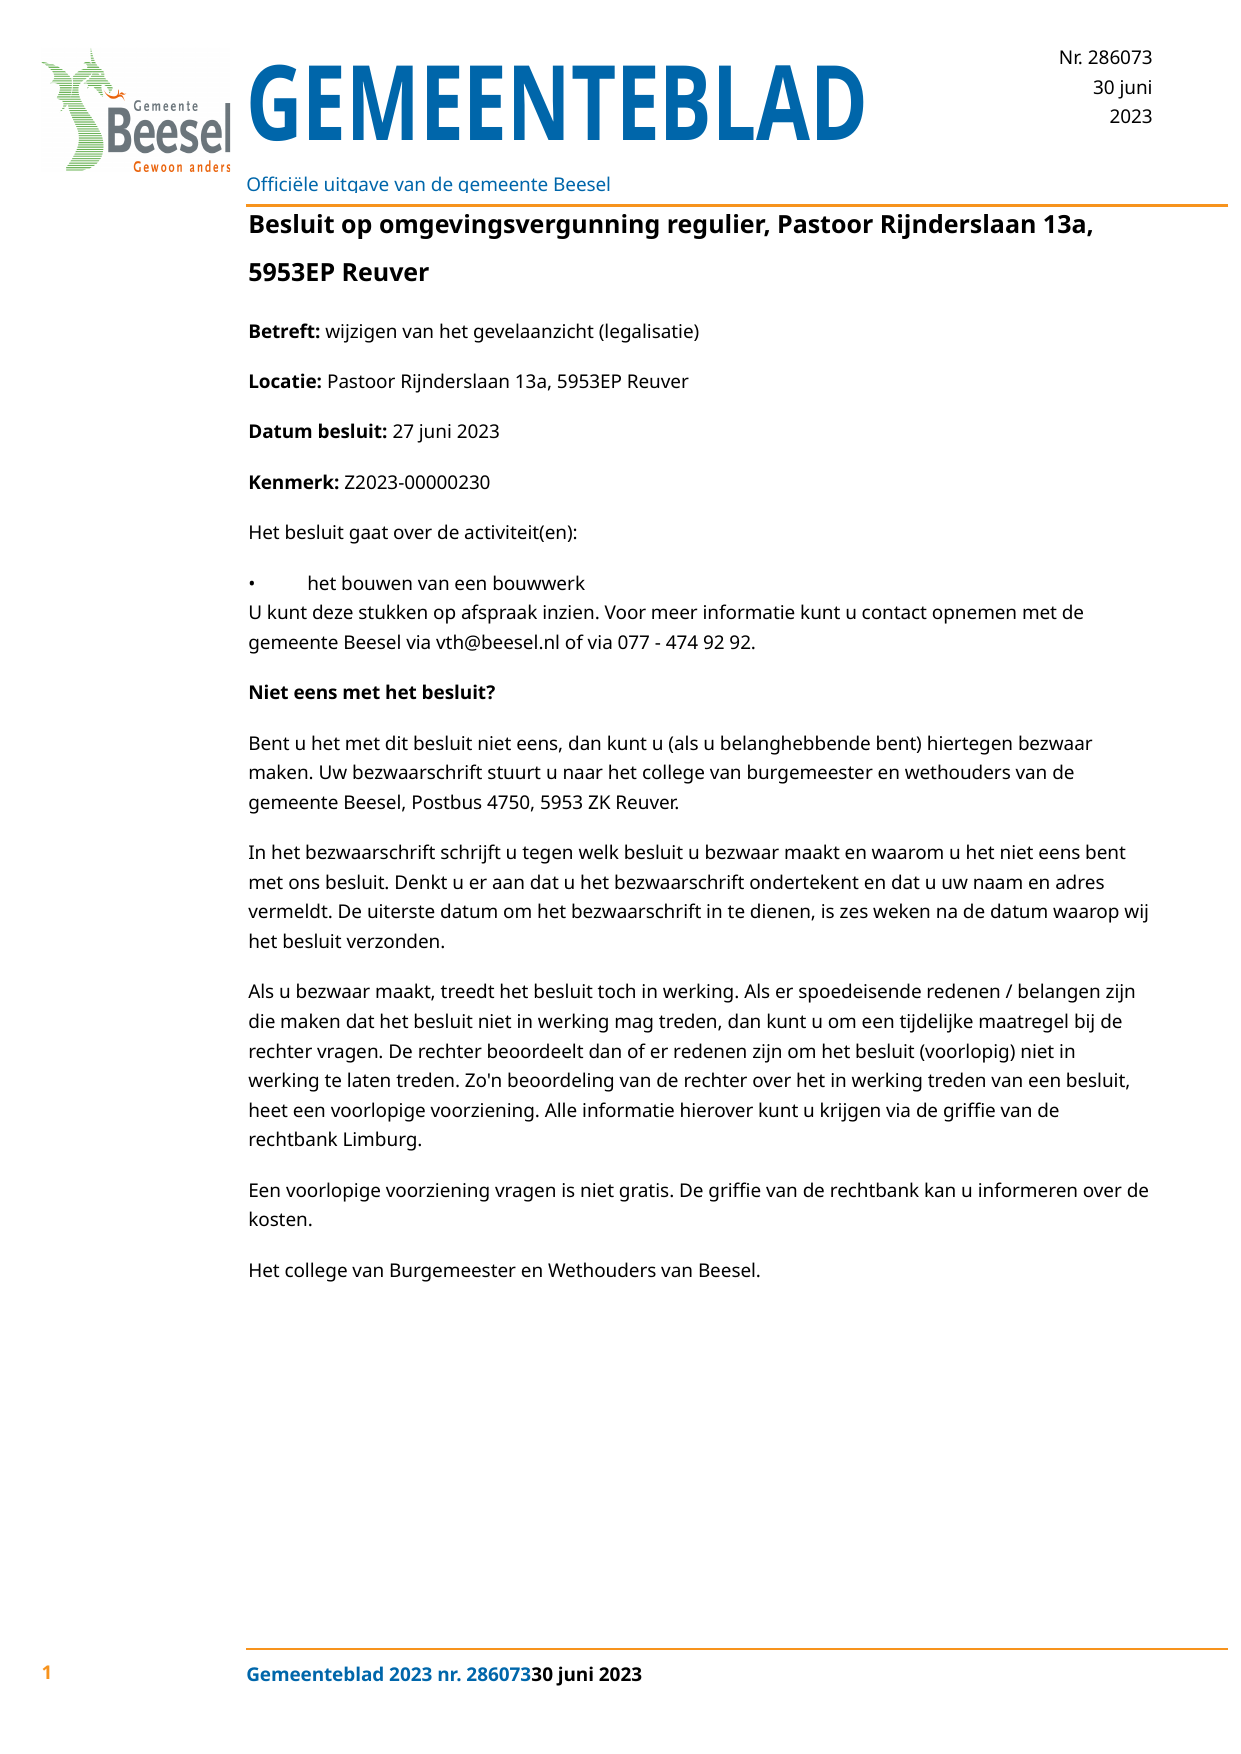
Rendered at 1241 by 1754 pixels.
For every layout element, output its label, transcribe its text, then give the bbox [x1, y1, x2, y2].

text Kenmerk: Z2023-00000230 [248, 469, 1152, 495]
text In het bezwaarschrift schrijft u tegen welk besluit u bezwaar maakt en waarom u het niet eens bent met ons besluit. Denkt u er aan dat u het bezwaarschrift ondertekent en dat u uw naam en adres vermeldt. De uiterste datum om het bezwaarschrift in te dienen, is zes weken na de datum waarop wij het besluit verzonden. [248, 839, 1152, 954]
text Betreft: wijzigen van het gevelaanzicht (legalisatie) [248, 318, 1152, 344]
list het bouwen van een bouwwerk [248, 570, 1152, 596]
text Als u bezwaar maakt, treedt het besluit toch in werking. Als er spoedeisende redenen / belangen zijn die maken dat het besluit niet in werking mag treden, dan kunt u om een tijdelijke maatregel bij de rechter vragen. De rechter beoordeelt dan of er redenen zijn om het besluit (voorlopig) niet in werking te laten treden. Zo'n beoordeling van de rechter over het in werking treden van een besluit, heet een voorlopige voorziening. Alle informatie hierover kunt u krijgen via de griffie van de rechtbank Limburg. [248, 979, 1152, 1152]
text Het college van Burgemeester en Wethouders van Beesel. [248, 1257, 1152, 1283]
text Besluit op omgevingsvergunning regulier, Pastoor Rijnderslaan 13a, 5953EP Reuver [248, 207, 1152, 288]
text Een voorlopige voorziening vragen is niet gratis. De griffie van de rechtbank kan u informeren over de kosten. [248, 1177, 1152, 1232]
text Datum besluit: 27 juni 2023 [248, 419, 1152, 444]
text Bent u het met dit besluit niet eens, dan kunt u (als u belanghebbende bent) hiertegen bezwaar maken. Uw bezwaarschrift stuurt u naar het college van burgemeester en wethouders van de gemeente Beesel, Postbus 4750, 5953 ZK Reuver. [248, 730, 1152, 815]
text Niet eens met het besluit? [248, 679, 1152, 705]
text Het besluit gaat over de activiteit(en): [248, 519, 1152, 545]
text Locatie: Pastoor Rijnderslaan 13a, 5953EP Reuver [248, 368, 1152, 394]
picture [41, 47, 231, 172]
text U kunt deze stukken op afspraak inzien. Voor meer informatie kunt u contact opnemen met de gemeente Beesel via vth@beesel.nl of via 077 - 474 92 92. [248, 599, 1152, 655]
